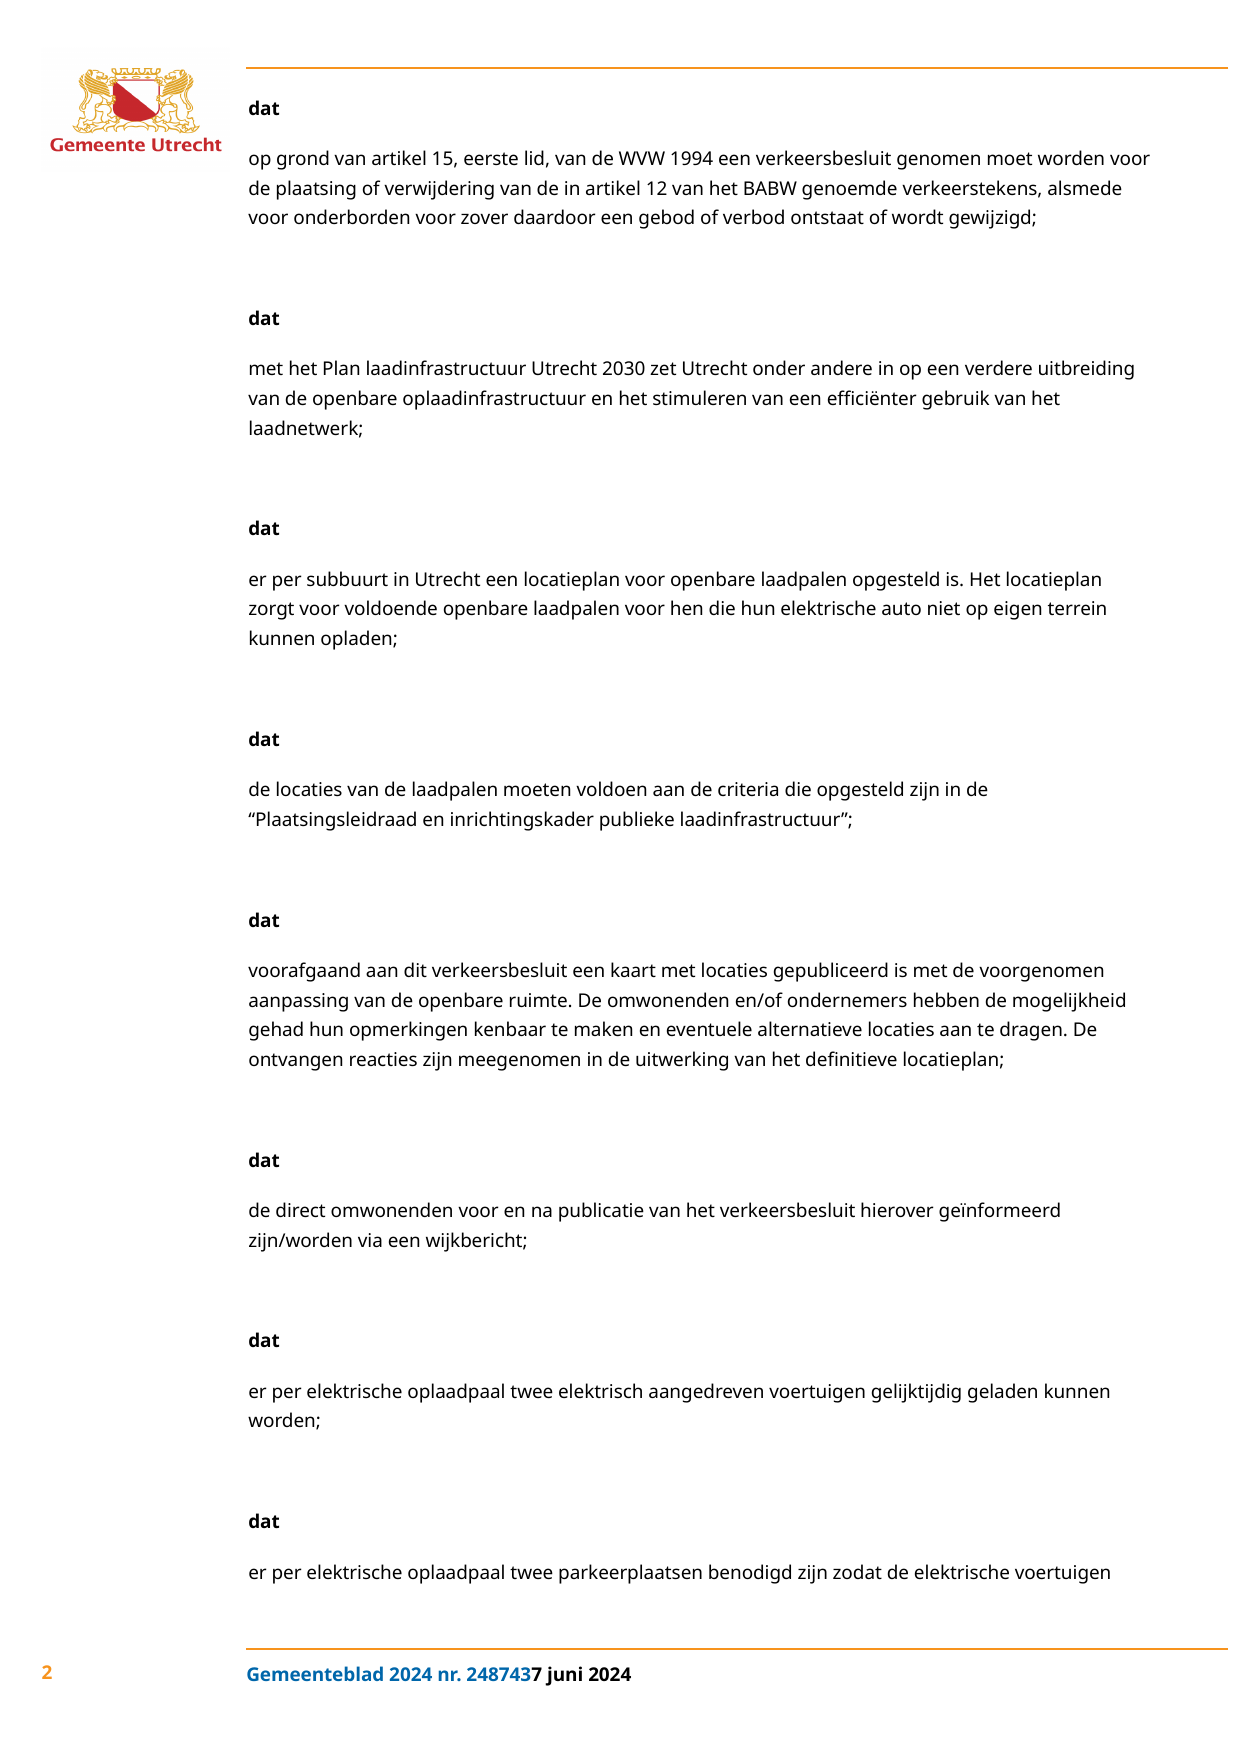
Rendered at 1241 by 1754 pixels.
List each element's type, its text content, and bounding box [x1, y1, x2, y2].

text voorafgaand aan dit verkeersbesluit een kaart met locaties gepubliceerd is met de voorgenomen aanpassing van de openbare ruimte. De omwonenden en/of ondernemers hebben de mogelijkheid gehad hun opmerkingen kenbaar te maken en eventuele alternatieve locaties aan te dragen. De ontvangen reacties zijn meegenomen in de uitwerking van het definitieve locatieplan; [248, 957, 1152, 1072]
text er per elektrische oplaadpaal twee parkeerplaatsen benodigd zijn zodat de elektrische voertuigen [248, 1559, 1152, 1585]
text de direct omwonenden voor en na publicatie van het verkeersbesluit hierover geïnformeerd zijn/worden via een wijkbericht; [248, 1197, 1152, 1253]
text dat [248, 1508, 1152, 1534]
picture [41, 47, 231, 172]
text dat [248, 305, 1152, 331]
text dat [248, 1147, 1152, 1173]
text dat [248, 95, 1152, 121]
text op grond van artikel 15, eerste lid, van de WVW 1994 een verkeersbesluit genomen moet worden voor de plaatsing of verwijdering van de in artikel 12 van het BABW genoemde verkeerstekens, alsmede voor onderborden voor zover daardoor een gebod of verbod ontstaat of wordt gewijzigd; [248, 145, 1152, 230]
text dat [248, 1328, 1152, 1353]
text met het Plan laadinfrastructuur Utrecht 2030 zet Utrecht onder andere in op een verdere uitbreiding van de openbare oplaadinfrastructuur en het stimuleren van een efficiënter gebruik van het laadnetwerk; [248, 356, 1152, 441]
text er per subbuurt in Utrecht een locatieplan voor openbare laadpalen opgesteld is. Het locatieplan zorgt voor voldoende openbare laadpalen voor hen die hun elektrische auto niet op eigen terrein kunnen opladen; [248, 566, 1152, 651]
text dat [248, 907, 1152, 933]
text dat [248, 516, 1152, 541]
text de locaties van de laadpalen moeten voldoen aan de criteria die opgesteld zijn in de “Plaatsingsleidraad en inrichtingskader publieke laadinfrastructuur”; [248, 776, 1152, 832]
text dat [248, 726, 1152, 752]
text er per elektrische oplaadpaal twee elektrisch aangedreven voertuigen gelijktijdig geladen kunnen worden; [248, 1378, 1152, 1433]
